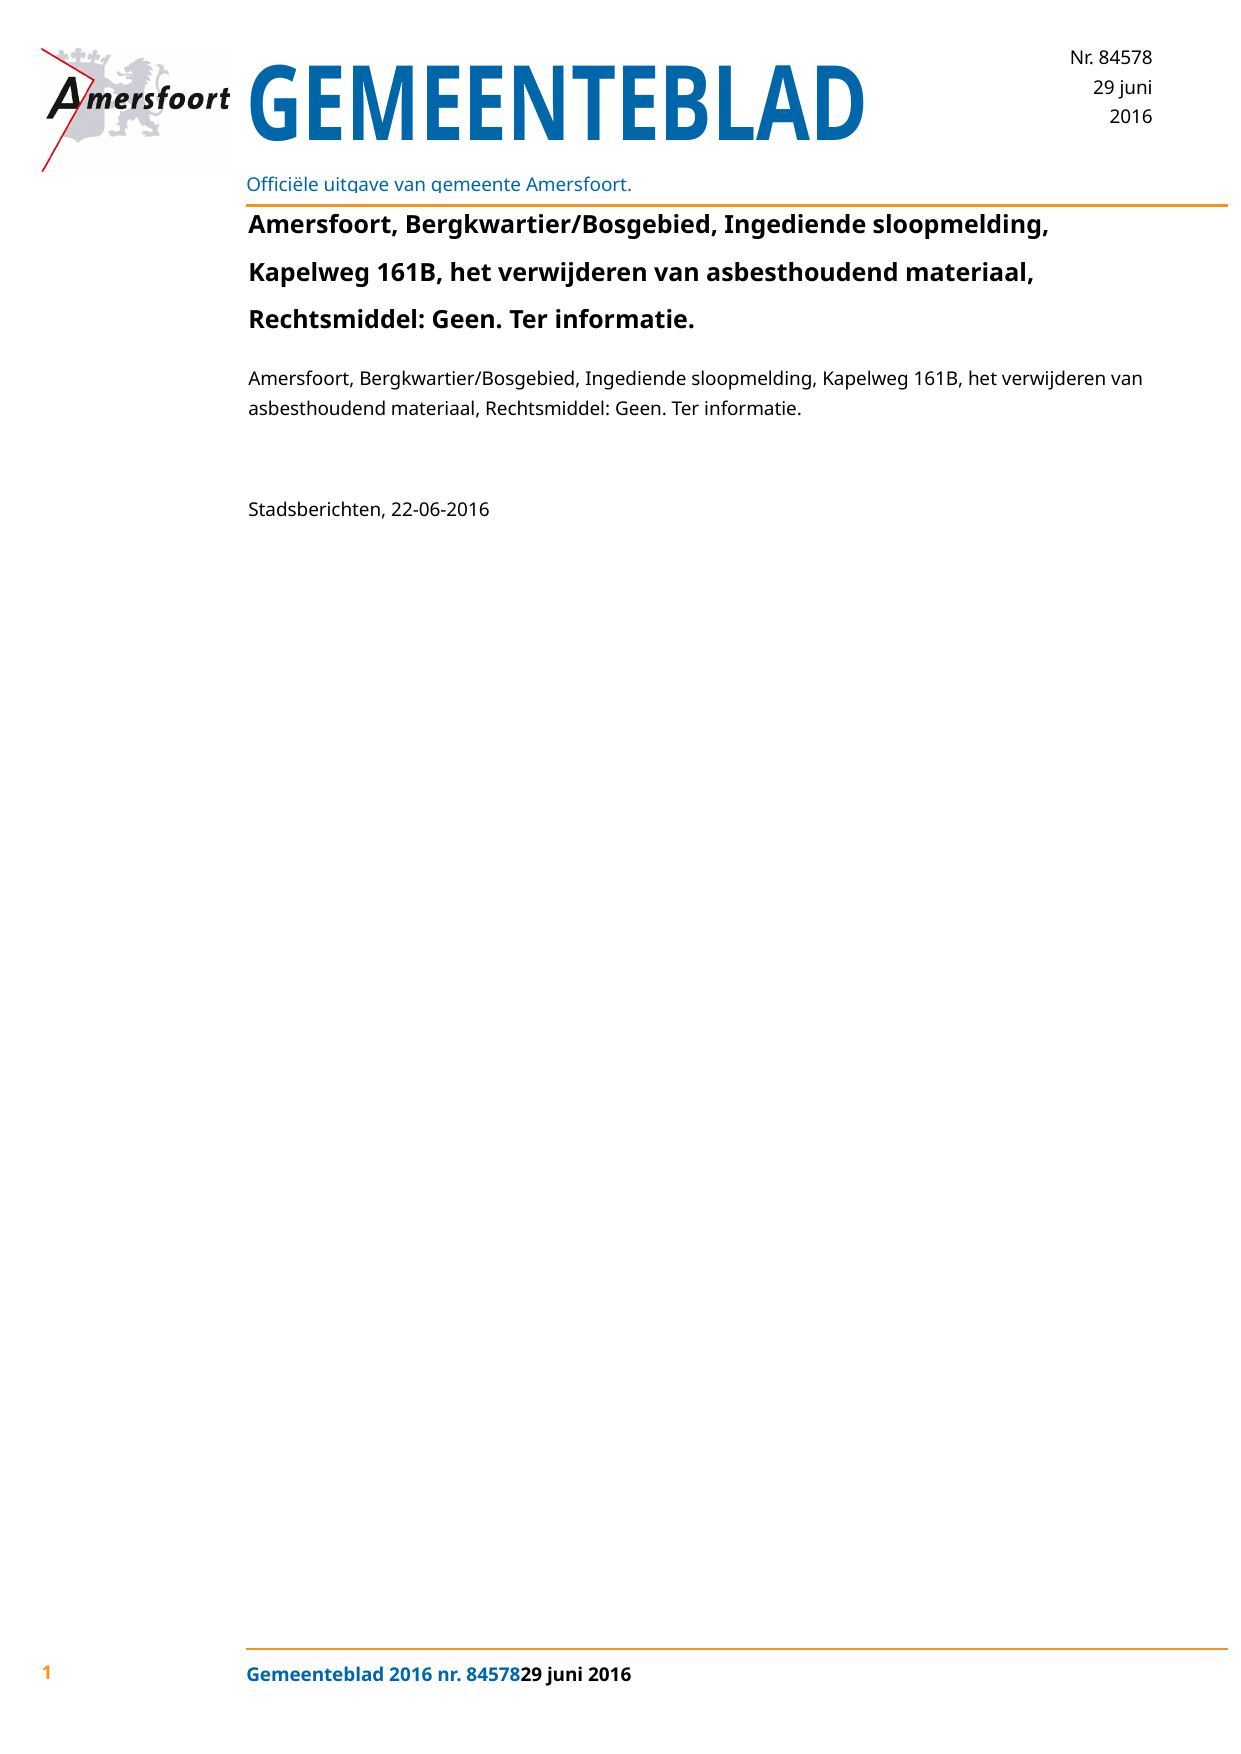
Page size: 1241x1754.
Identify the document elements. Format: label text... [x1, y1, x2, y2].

text Stadsberichten, 22-06-2016 [248, 496, 1152, 522]
text Amersfoort, Bergkwartier/Bosgebied, Ingediende sloopmelding, Kapelweg 161B, het verwijderen van asbesthoudend materiaal, Rechtsmiddel: Geen. Ter informatie. [248, 207, 1152, 336]
picture [41, 47, 231, 172]
text Amersfoort, Bergkwartier/Bosgebied, Ingediende sloopmelding, Kapelweg 161B, het verwijderen van asbesthoudend materiaal, Rechtsmiddel: Geen. Ter informatie. [248, 366, 1152, 421]
